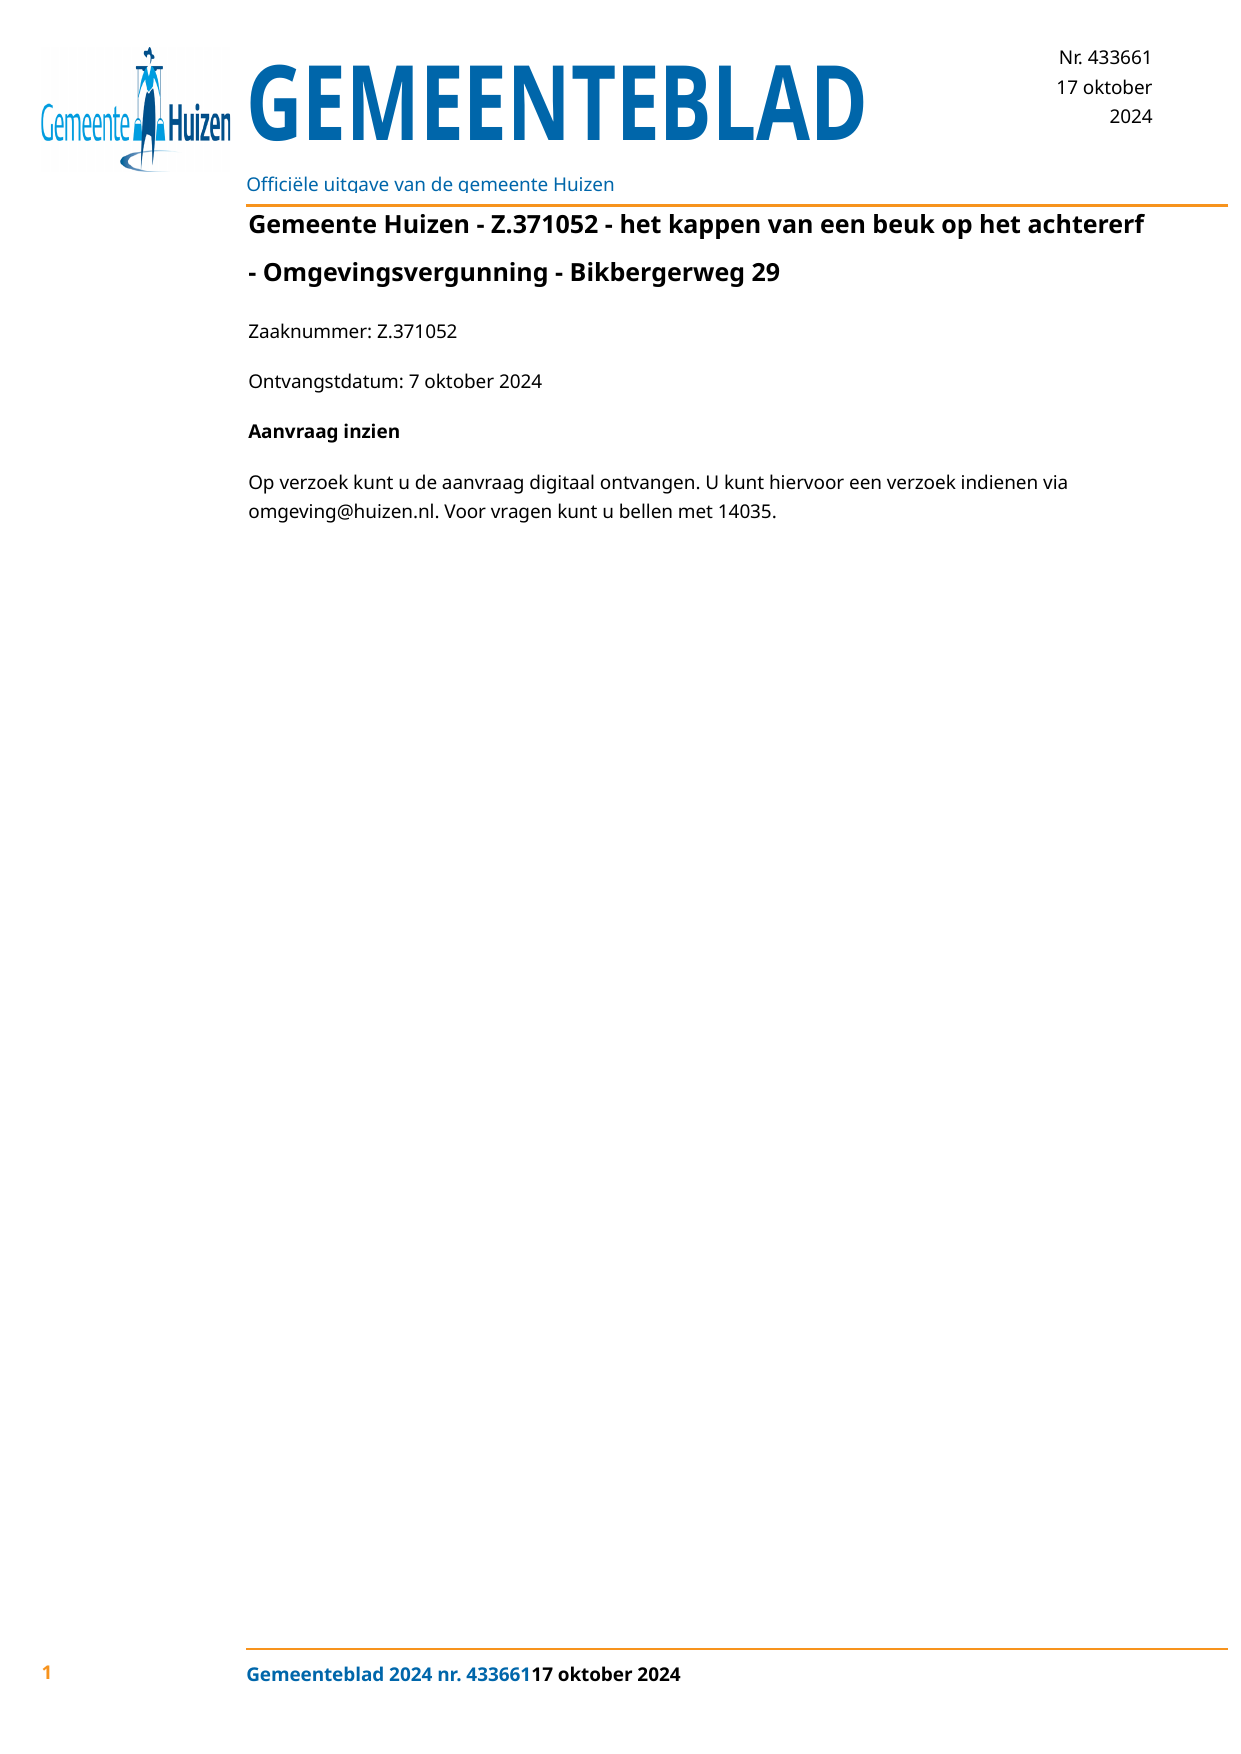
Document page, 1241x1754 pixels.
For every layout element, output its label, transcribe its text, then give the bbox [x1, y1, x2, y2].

text Op verzoek kunt u de aanvraag digitaal ontvangen. U kunt hiervoor een verzoek indienen via omgeving@huizen.nl. Voor vragen kunt u bellen met 14035. [248, 469, 1152, 524]
text Aanvraag inzien [248, 419, 1152, 444]
text Gemeente Huizen - Z.371052 - het kappen van een beuk op het achtererf - Omgevingsvergunning - Bikbergerweg 29 [248, 207, 1152, 288]
picture [41, 47, 231, 172]
text Zaaknummer: Z.371052 [248, 318, 1152, 344]
text Ontvangstdatum: 7 oktober 2024 [248, 368, 1152, 394]
